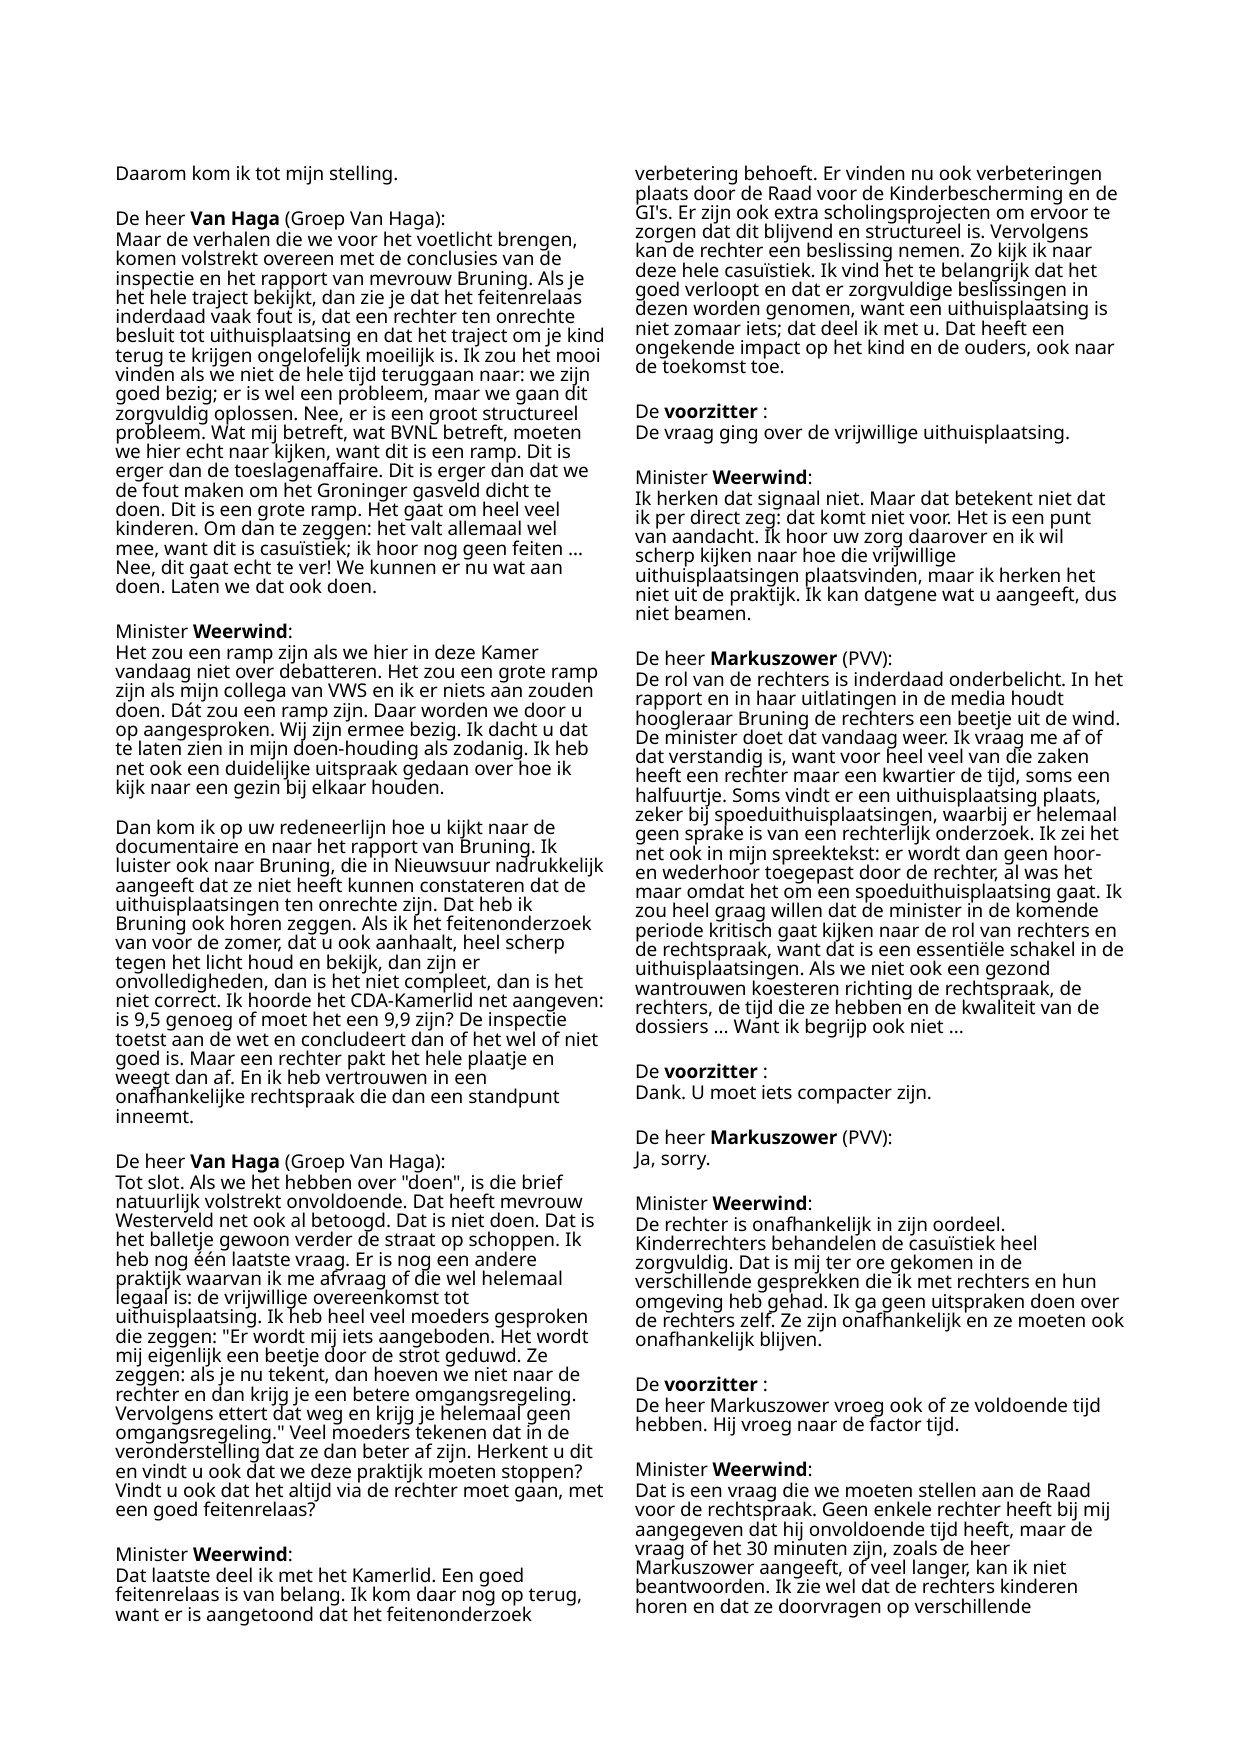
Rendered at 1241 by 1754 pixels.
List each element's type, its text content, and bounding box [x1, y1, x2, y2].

text Minister Weerwind: [635, 1190, 1125, 1216]
text De voorzitter : [635, 1058, 1125, 1084]
text Dat laatste deel ik met het Kamerlid. Een goed feitenrelaas is van belang. Ik kom daar nog op terug, want er is aangetoond dat het feitenonderzoek [115, 1567, 605, 1625]
text Dat is een vraag die we moeten stellen aan de Raad voor de rechtspraak. Geen enkele rechter heeft bij mij aangegeven dat hij onvoldoende tijd heeft, maar de vraag of het 30 minuten zijn, zoals de heer Markuszower aangeeft, of veel langer, kan ik niet beantwoorden. Ik zie wel dat de rechters kinderen horen en dat ze doorvragen op verschillende [635, 1482, 1125, 1617]
text Minister Weerwind: [635, 464, 1125, 490]
text De heer Markuszower vroeg ook of ze voldoende tijd hebben. Hij vroeg naar de factor tijd. [635, 1397, 1125, 1436]
text De rechter is onafhankelijk in zijn oordeel. Kinderrechters behandelen de casuïstiek heel zorgvuldig. Dat is mij ter ore gekomen in de verschillende gesprekken die ik met rechters en hun omgeving heb gehad. Ik ga geen uitspraken doen over de rechters zelf. Ze zijn onafhankelijk en ze moeten ook onafhankelijk blijven. [635, 1216, 1125, 1350]
text Dan kom ik op uw redeneerlijn hoe u kijkt naar de documentaire en naar het rapport van Bruning. Ik luister ook naar Bruning, die in Nieuwsuur nadrukkelijk aangeeft dat ze niet heeft kunnen constateren dat de uithuisplaatsingen ten onrechte zijn. Dat heb ik Bruning ook horen zeggen. Als ik het feitenonderzoek van voor de zomer, dat u ook aanhaalt, heel scherp tegen het licht houd en bekijk, dan zijn er onvolledigheden, dan is het niet compleet, dan is het niet correct. Ik hoorde het CDA-Kamerlid net aangeven: is 9,5 genoeg of moet het een 9,9 zijn? De inspectie toetst aan de wet en concludeert dan of het wel of niet goed is. Maar een rechter pakt het hele plaatje en weegt dan af. En ik heb vertrouwen in een onafhankelijke rechtspraak die dan een standpunt inneemt. [115, 819, 605, 1127]
text Minister Weerwind: [115, 618, 605, 644]
text Ja, sorry. [635, 1150, 1125, 1169]
text Minister Weerwind: [635, 1456, 1125, 1482]
text Ik herken dat signaal niet. Maar dat betekent niet dat ik per direct zeg: dat komt niet voor. Het is een punt van aandacht. Ik hoor uw zorg daarover en ik wil scherp kijken naar hoe die vrijwillige uithuisplaatsingen plaatsvinden, maar ik herken het niet uit de praktijk. Ik kan datgene wat u aangeeft, dus niet beamen. [635, 490, 1125, 624]
text Daarom kom ik tot mijn stelling. [115, 165, 605, 184]
text De rol van de rechters is inderdaad onderbelicht. In het rapport en in haar uitlatingen in de media houdt hoogleraar Bruning de rechters een beetje uit de wind. De minister doet dat vandaag weer. Ik vraag me af of dat verstandig is, want voor heel veel van die zaken heeft een rechter maar een kwartier de tijd, soms een halfuurtje. Soms vindt er een uithuisplaatsing plaats, zeker bij spoeduithuisplaatsingen, waarbij er helemaal geen sprake is van een rechterlijk onderzoek. Ik zei het net ook in mijn spreektekst: er wordt dan geen hoor- en wederhoor toegepast door de rechter, al was het maar omdat het om een spoeduithuisplaatsing gaat. Ik zou heel graag willen dat de minister in de komende periode kritisch gaat kijken naar de rol van rechters en de rechtspraak, want dat is een essentiële schakel in de uithuisplaatsingen. Als we niet ook een gezond wantrouwen koesteren richting de rechtspraak, de rechters, de tijd die ze hebben en de kwaliteit van de dossiers ... Want ik begrijp ook niet ... [635, 671, 1125, 1037]
text De heer Markuszower (PVV): [635, 1124, 1125, 1150]
text De vraag ging over de vrijwillige uithuisplaatsing. [635, 424, 1125, 443]
text De heer Van Haga (Groep Van Haga): [115, 1148, 605, 1174]
text Maar de verhalen die we voor het voetlicht brengen, komen volstrekt overeen met de conclusies van de inspectie en het rapport van mevrouw Bruning. Als je het hele traject bekijkt, dan zie je dat het feitenrelaas inderdaad vaak fout is, dat een rechter ten onrechte besluit tot uithuisplaatsing en dat het traject om je kind terug te krijgen ongelofelijk moeilijk is. Ik zou het mooi vinden als we niet de hele tijd teruggaan naar: we zijn goed bezig; er is wel een probleem, maar we gaan dit zorgvuldig oplossen. Nee, er is een groot structureel probleem. Wat mij betreft, wat BVNL betreft, moeten we hier echt naar kijken, want dit is een ramp. Dit is erger dan de toeslagenaffaire. Dit is erger dan dat we de fout maken om het Groninger gasveld dicht te doen. Dit is een grote ramp. Het gaat om heel veel kinderen. Om dan te zeggen: het valt allemaal wel mee, want dit is casuïstiek; ik hoor nog geen feiten … Nee, dit gaat echt te ver! We kunnen er nu wat aan doen. Laten we dat ook doen. [115, 231, 605, 597]
text verbetering behoeft. Er vinden nu ook verbeteringen plaats door de Raad voor de Kinderbescherming en de GI's. Er zijn ook extra scholingsprojecten om ervoor te zorgen dat dit blijvend en structureel is. Vervolgens kan de rechter een beslissing nemen. Zo kijk ik naar deze hele casuïstiek. Ik vind het te belangrijk dat het goed verloopt en dat er zorgvuldige beslissingen in dezen worden genomen, want een uithuisplaatsing is niet zomaar iets; dat deel ik met u. Dat heeft een ongekende impact op het kind en de ouders, ook naar de toekomst toe. [635, 165, 1125, 377]
text Minister Weerwind: [115, 1541, 605, 1567]
text Tot slot. Als we het hebben over "doen", is die brief natuurlijk volstrekt onvoldoende. Dat heeft mevrouw Westerveld net ook al betoogd. Dat is niet doen. Dat is het balletje gewoon verder de straat op schoppen. Ik heb nog één laatste vraag. Er is nog een andere praktijk waarvan ik me afvraag of die wel helemaal legaal is: de vrijwillige overeenkomst tot uithuisplaatsing. Ik heb heel veel moeders gesproken die zeggen: "Er wordt mij iets aangeboden. Het wordt mij eigenlijk een beetje door de strot geduwd. Ze zeggen: als je nu tekent, dan hoeven we niet naar de rechter en dan krijg je een betere omgangsregeling. Vervolgens ettert dat weg en krijg je helemaal geen omgangsregeling." Veel moeders tekenen dat in de veronderstelling dat ze dan beter af zijn. Herkent u dit en vindt u ook dat we deze praktijk moeten stoppen? Vindt u ook dat het altijd via de rechter moet gaan, met een goed feitenrelaas? [115, 1174, 605, 1521]
text De heer Markuszower (PVV): [635, 645, 1125, 671]
text Dank. U moet iets compacter zijn. [635, 1084, 1125, 1103]
text De voorzitter : [635, 1371, 1125, 1397]
text Het zou een ramp zijn als we hier in deze Kamer vandaag niet over debatteren. Het zou een grote ramp zijn als mijn collega van VWS en ik er niets aan zouden doen. Dát zou een ramp zijn. Daar worden we door u op aangesproken. Wij zijn ermee bezig. Ik dacht u dat te laten zien in mijn doen-houding als zodanig. Ik heb net ook een duidelijke uitspraak gedaan over hoe ik kijk naar een gezin bij elkaar houden. [115, 644, 605, 798]
text De heer Van Haga (Groep Van Haga): [115, 205, 605, 231]
text De voorzitter : [635, 398, 1125, 424]
